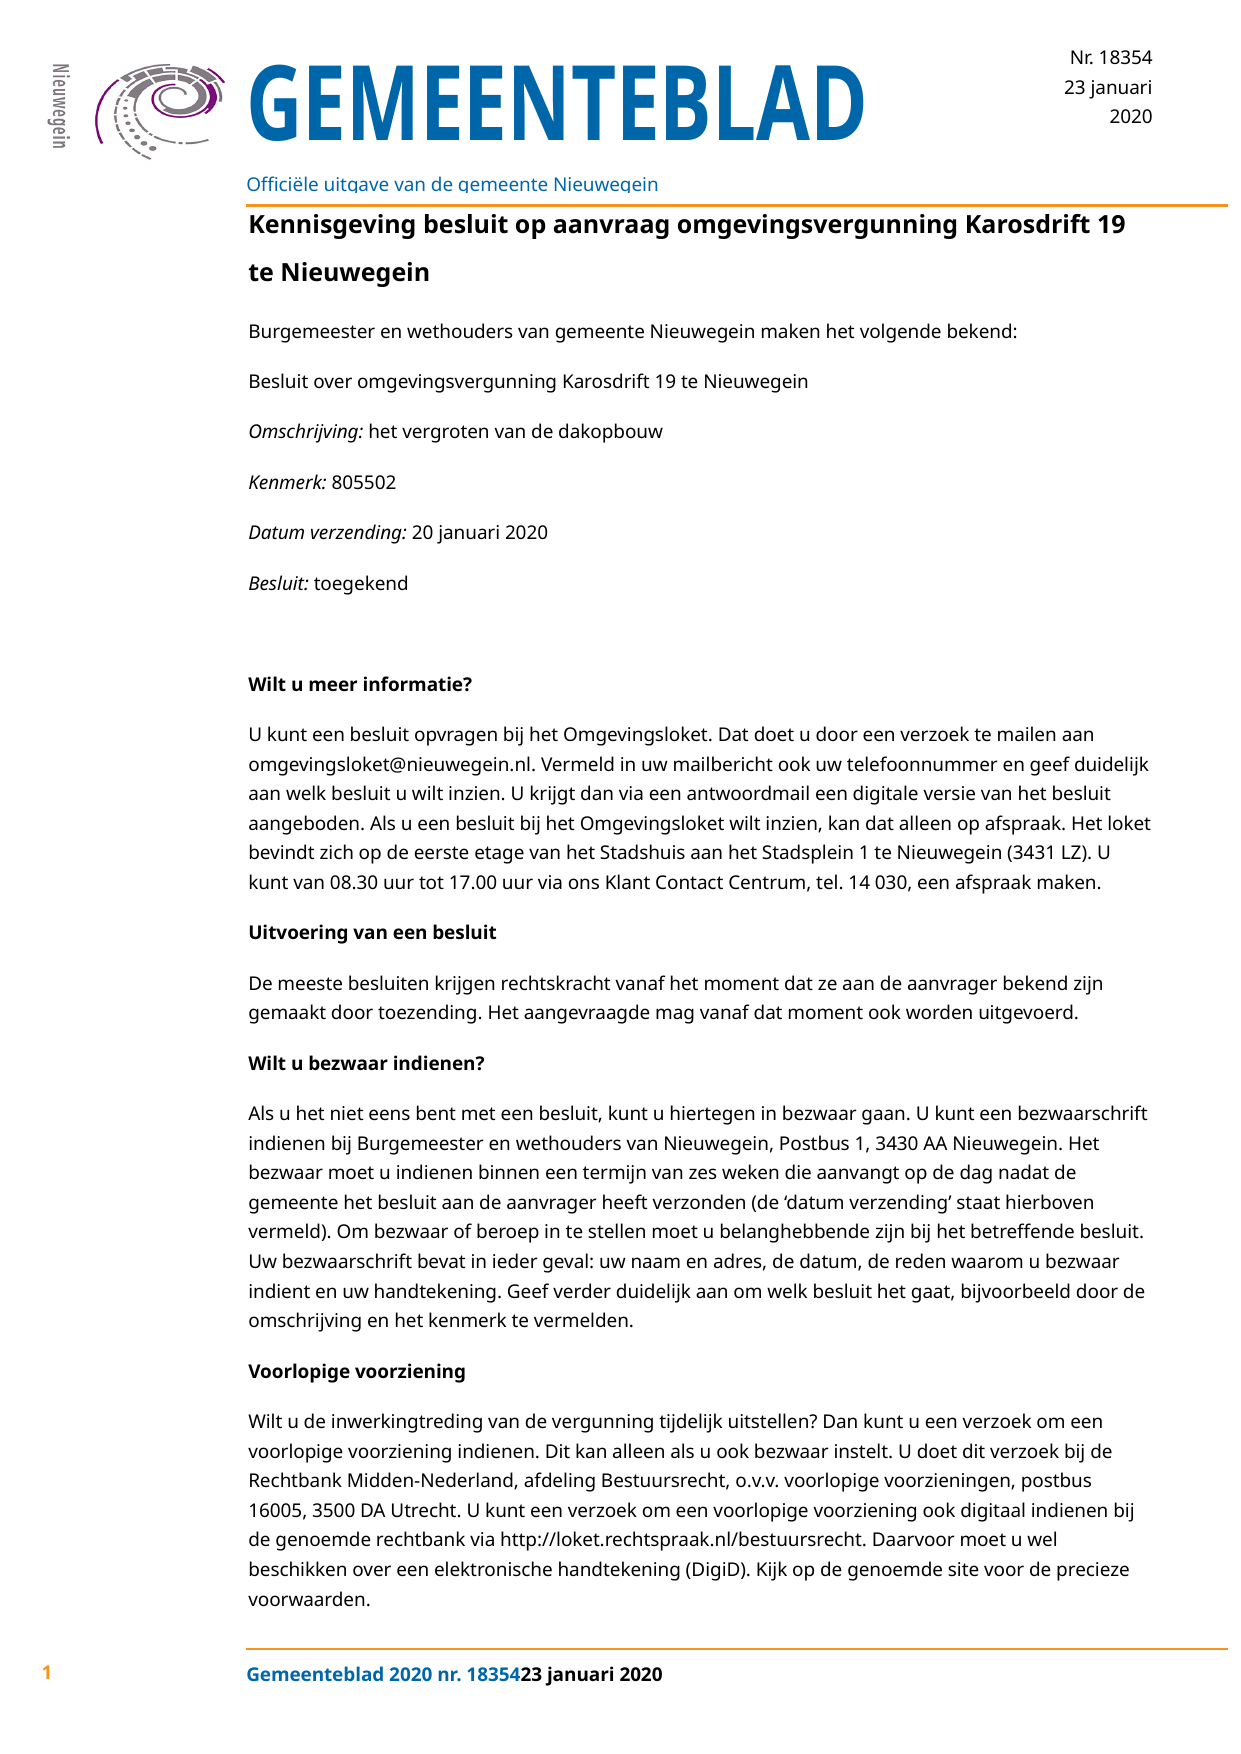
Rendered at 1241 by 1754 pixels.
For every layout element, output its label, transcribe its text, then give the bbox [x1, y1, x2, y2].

text Wilt u meer informatie? [248, 671, 1152, 697]
text Kenmerk: 805502 [248, 469, 1152, 495]
text Burgemeester en wethouders van gemeente Nieuwegein maken het volgende bekend: [248, 318, 1152, 344]
text Besluit over omgevingsvergunning Karosdrift 19 te Nieuwegein [248, 368, 1152, 394]
text Uitvoering van een besluit [248, 919, 1152, 945]
picture [41, 47, 231, 172]
text Als u het niet eens bent met een besluit, kunt u hiertegen in bezwaar gaan. U kunt een bezwaarschrift indienen bij Burgemeester en wethouders van Nieuwegein, Postbus 1, 3430 AA Nieuwegein. Het bezwaar moet u indienen binnen een termijn van zes weken die aanvangt op de dag nadat de gemeente het besluit aan de aanvrager heeft verzonden (de ‘datum verzending’ staat hierboven vermeld). Om bezwaar of beroep in te stellen moet u belanghebbende zijn bij het betreffende besluit. Uw bezwaarschrift bevat in ieder geval: uw naam en adres, de datum, de reden waarom u bezwaar indient en uw handtekening. Geef verder duidelijk aan om welk besluit het gaat, bijvoorbeeld door de omschrijving en het kenmerk te vermelden. [248, 1100, 1152, 1333]
text Besluit: toegekend [248, 570, 1152, 596]
text Omschrijving: het vergroten van de dakopbouw [248, 419, 1152, 444]
text Voorlopige voorziening [248, 1358, 1152, 1384]
text U kunt een besluit opvragen bij het Omgevingsloket. Dat doet u door een verzoek te mailen aan omgevingsloket@nieuwegein.nl. Vermeld in uw mailbericht ook uw telefoonnummer en geef duidelijk aan welk besluit u wilt inzien. U krijgt dan via een antwoordmail een digitale versie van het besluit aangeboden. Als u een besluit bij het Omgevingsloket wilt inzien, kan dat alleen op afspraak. Het loket bevindt zich op de eerste etage van het Stadshuis aan het Stadsplein 1 te Nieuwegein (3431 LZ). U kunt van 08.30 uur tot 17.00 uur via ons Klant Contact Centrum, tel. 14 030, een afspraak maken. [248, 721, 1152, 895]
text Wilt u de inwerkingtreding van de vergunning tijdelijk uitstellen? Dan kunt u een verzoek om een voorlopige voorziening indienen. Dit kan alleen als u ook bezwaar instelt. U doet dit verzoek bij de Rechtbank Midden-Nederland, afdeling Bestuursrecht, o.v.v. voorlopige voorzieningen, postbus 16005, 3500 DA Utrecht. U kunt een verzoek om een voorlopige voorziening ook digitaal indienen bij de genoemde rechtbank via http://loket.rechtspraak.nl/bestuursrecht. Daarvoor moet u wel beschikken over een elektronische handtekening (DigiD). Kijk op de genoemde site voor de precieze voorwaarden. [248, 1408, 1152, 1612]
text De meeste besluiten krijgen rechtskracht vanaf het moment dat ze aan de aanvrager bekend zijn gemaakt door toezending. Het aangevraagde mag vanaf dat moment ook worden uitgevoerd. [248, 970, 1152, 1025]
text Wilt u bezwaar indienen? [248, 1050, 1152, 1076]
text Kennisgeving besluit op aanvraag omgevingsvergunning Karosdrift 19 te Nieuwegein [248, 207, 1152, 288]
text Datum verzending: 20 januari 2020 [248, 519, 1152, 545]
